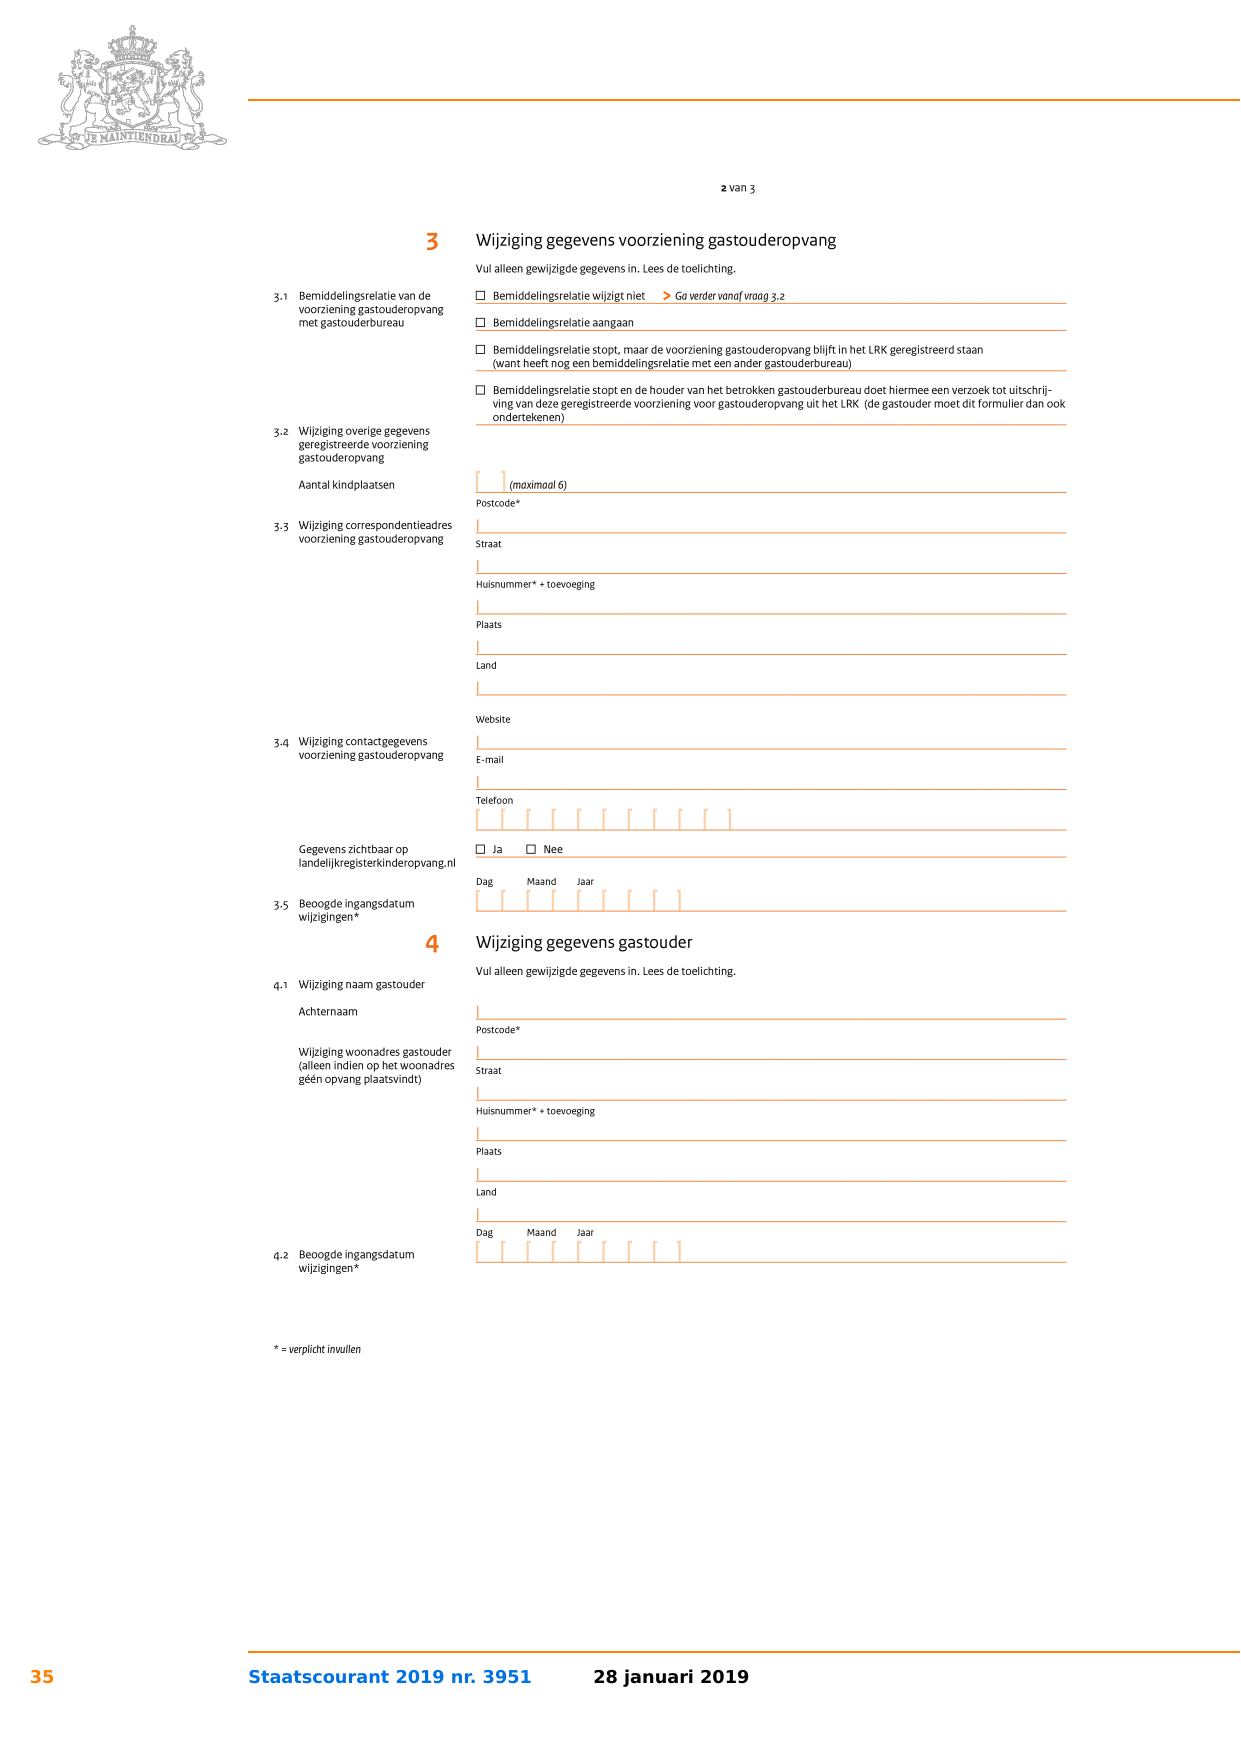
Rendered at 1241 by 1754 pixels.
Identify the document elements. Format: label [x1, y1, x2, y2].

picture [248, 151, 1134, 1404]
picture [38, 25, 227, 150]
